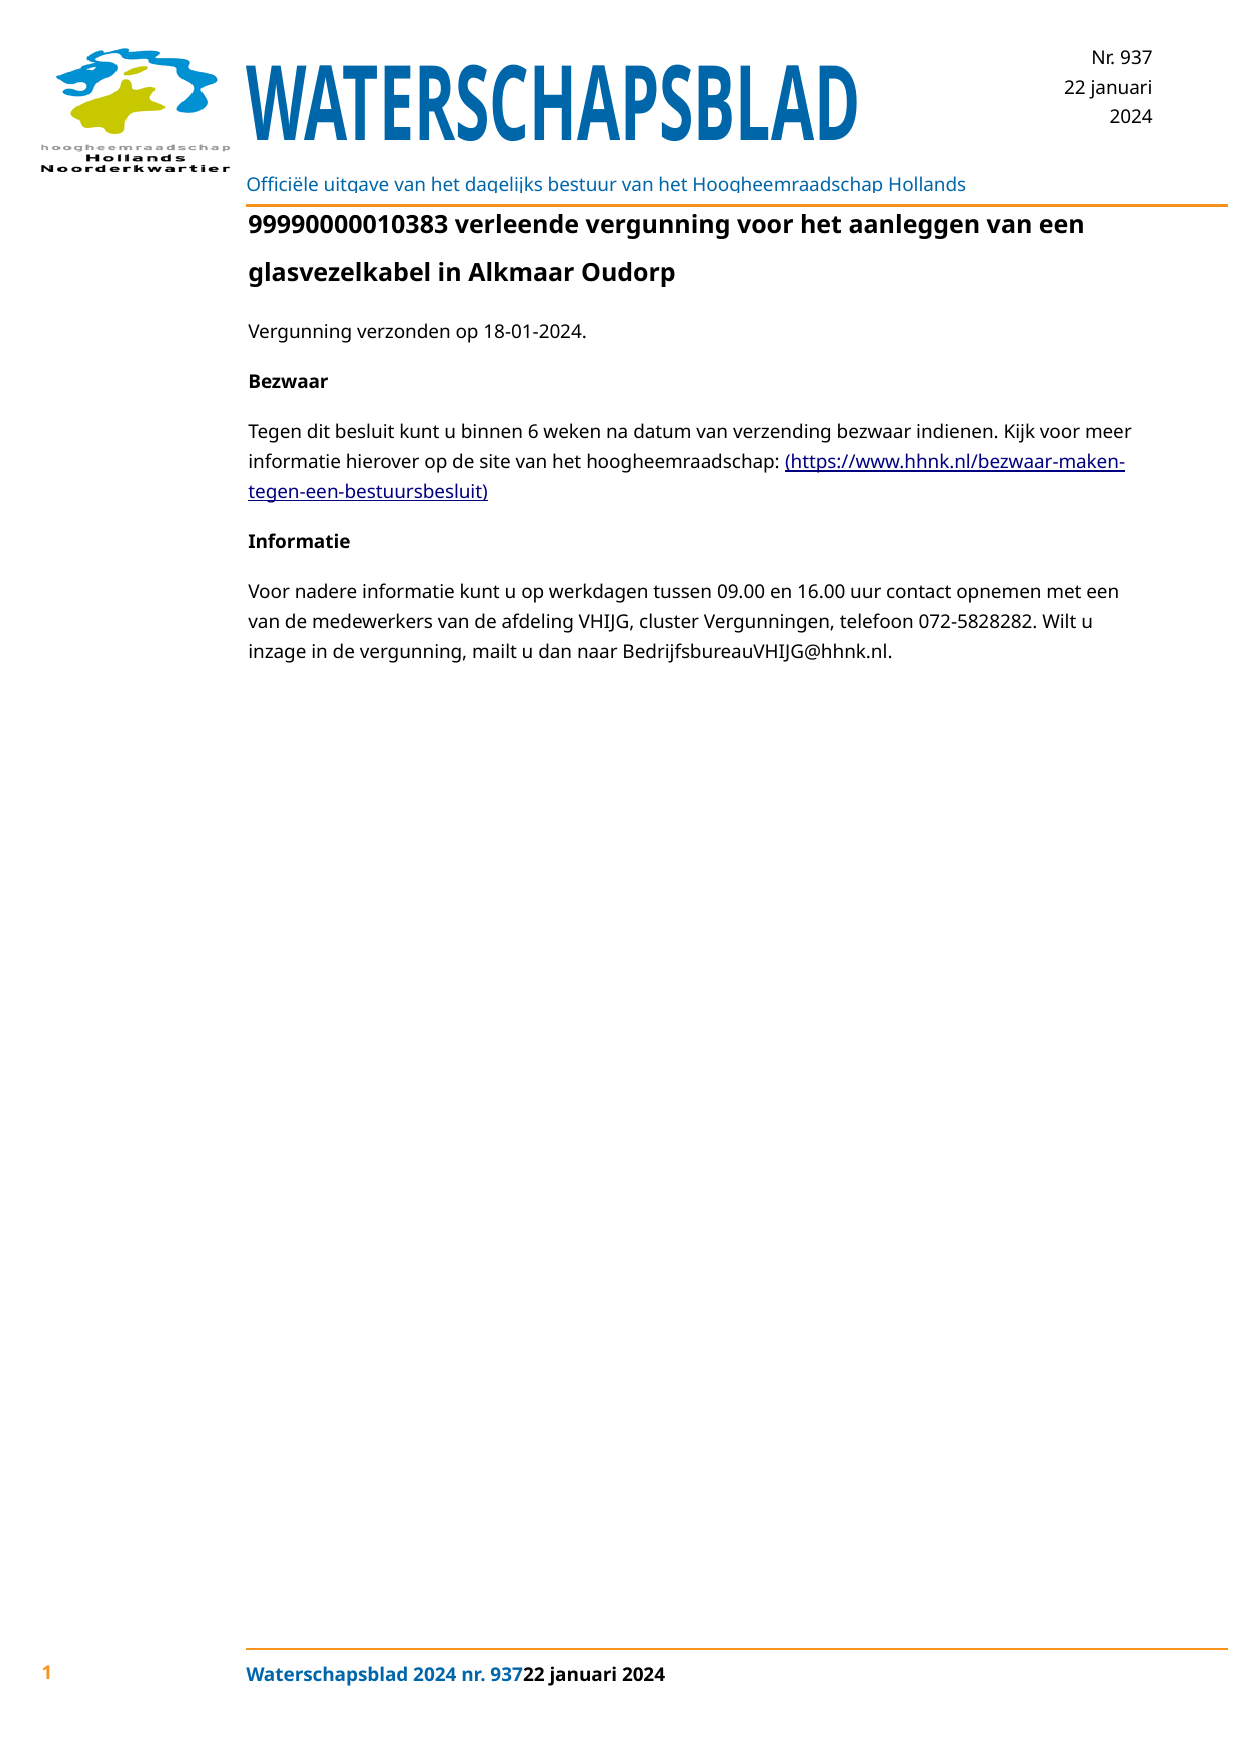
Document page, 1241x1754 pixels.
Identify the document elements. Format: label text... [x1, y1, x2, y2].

text 99990000010383 verleende vergunning voor het aanleggen van een glasvezelkabel in Alkmaar Oudorp [248, 207, 1152, 288]
text Tegen dit besluit kunt u binnen 6 weken na datum van verzending bezwaar indienen. Kijk voor meer informatie hierover op de site van het hoogheemraadschap: (https://www.hhnk.nl/bezwaar-maken-tegen-een-bestuursbesluit) [248, 419, 1152, 504]
text Vergunning verzonden op 18-01-2024. [248, 318, 1152, 344]
text Bezwaar [248, 368, 1152, 394]
picture [41, 47, 231, 172]
text Voor nadere informatie kunt u op werkdagen tussen 09.00 en 16.00 uur contact opnemen met een van de medewerkers van de afdeling VHIJG, cluster Vergunningen, telefoon 072-5828282. Wilt u inzage in de vergunning, mailt u dan naar BedrijfsbureauVHIJG@hhnk.nl. [248, 579, 1152, 664]
text Informatie [248, 528, 1152, 554]
